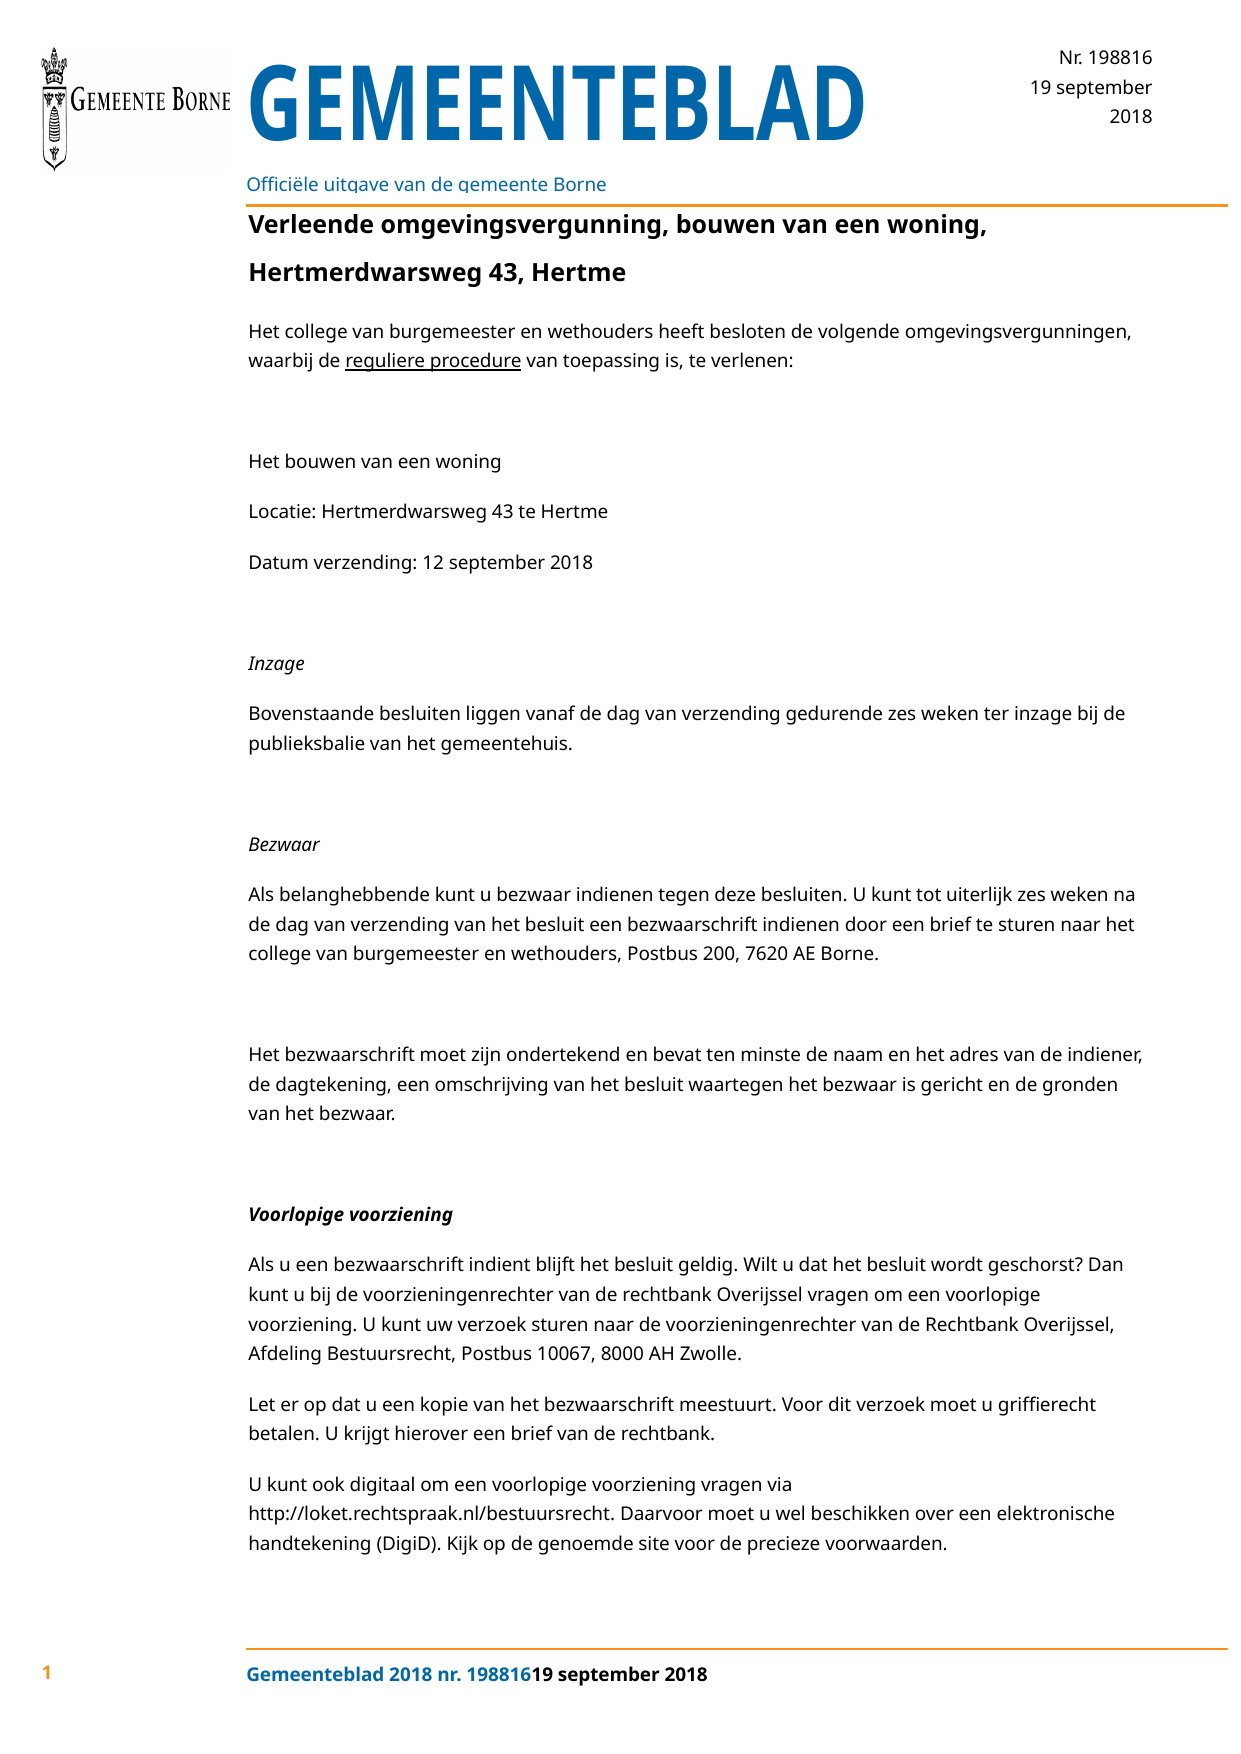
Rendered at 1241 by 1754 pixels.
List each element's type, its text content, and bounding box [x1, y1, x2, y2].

text Als belanghebbende kunt u bezwaar indienen tegen deze besluiten. U kunt tot uiterlijk zes weken na de dag van verzending van het besluit een bezwaarschrift indienen door een brief te sturen naar het college van burgemeester en wethouders, Postbus 200, 7620 AE Borne. [248, 881, 1152, 966]
picture [41, 47, 231, 172]
text Als u een bezwaarschrift indient blijft het besluit geldig. Wilt u dat het besluit wordt geschorst? Dan kunt u bij de voorzieningenrechter van de rechtbank Overijssel vragen om een voorlopige voorziening. U kunt uw verzoek sturen naar de voorzieningenrechter van de Rechtbank Overijssel, Afdeling Bestuursrecht, Postbus 10067, 8000 AH Zwolle. [248, 1252, 1152, 1366]
text Locatie: Hertmerdwarsweg 43 te Hertme [248, 499, 1152, 524]
text Het college van burgemeester en wethouders heeft besloten de volgende omgevingsvergunningen, waarbij de reguliere procedure van toepassing is, te verlenen: [248, 318, 1152, 373]
text Bezwaar [248, 831, 1152, 857]
text Het bouwen van een woning [248, 448, 1152, 474]
text Verleende omgevingsvergunning, bouwen van een woning, Hertmerdwarsweg 43, Hertme [248, 207, 1152, 288]
text Let er op dat u een kopie van het bezwaarschrift meestuurt. Voor dit verzoek moet u griffierecht betalen. U krijgt hierover een brief van de rechtbank. [248, 1391, 1152, 1446]
text Bovenstaande besluiten liggen vanaf de dag van verzending gedurende zes weken ter inzage bij de publieksbalie van het gemeentehuis. [248, 700, 1152, 756]
text Het bezwaarschrift moet zijn ondertekend en bevat ten minste de naam en het adres van de indiener, de dagtekening, een omschrijving van het besluit waartegen het bezwaar is gericht en de gronden van het bezwaar. [248, 1041, 1152, 1126]
text Inzage [248, 650, 1152, 676]
text U kunt ook digitaal om een voorlopige voorziening vragen via http://loket.rechtspraak.nl/bestuursrecht. Daarvoor moet u wel beschikken over een elektronische handtekening (DigiD). Kijk op de genoemde site voor de precieze voorwaarden. [248, 1471, 1152, 1556]
text Voorlopige voorziening [248, 1201, 1152, 1227]
text Datum verzending: 12 september 2018 [248, 549, 1152, 575]
